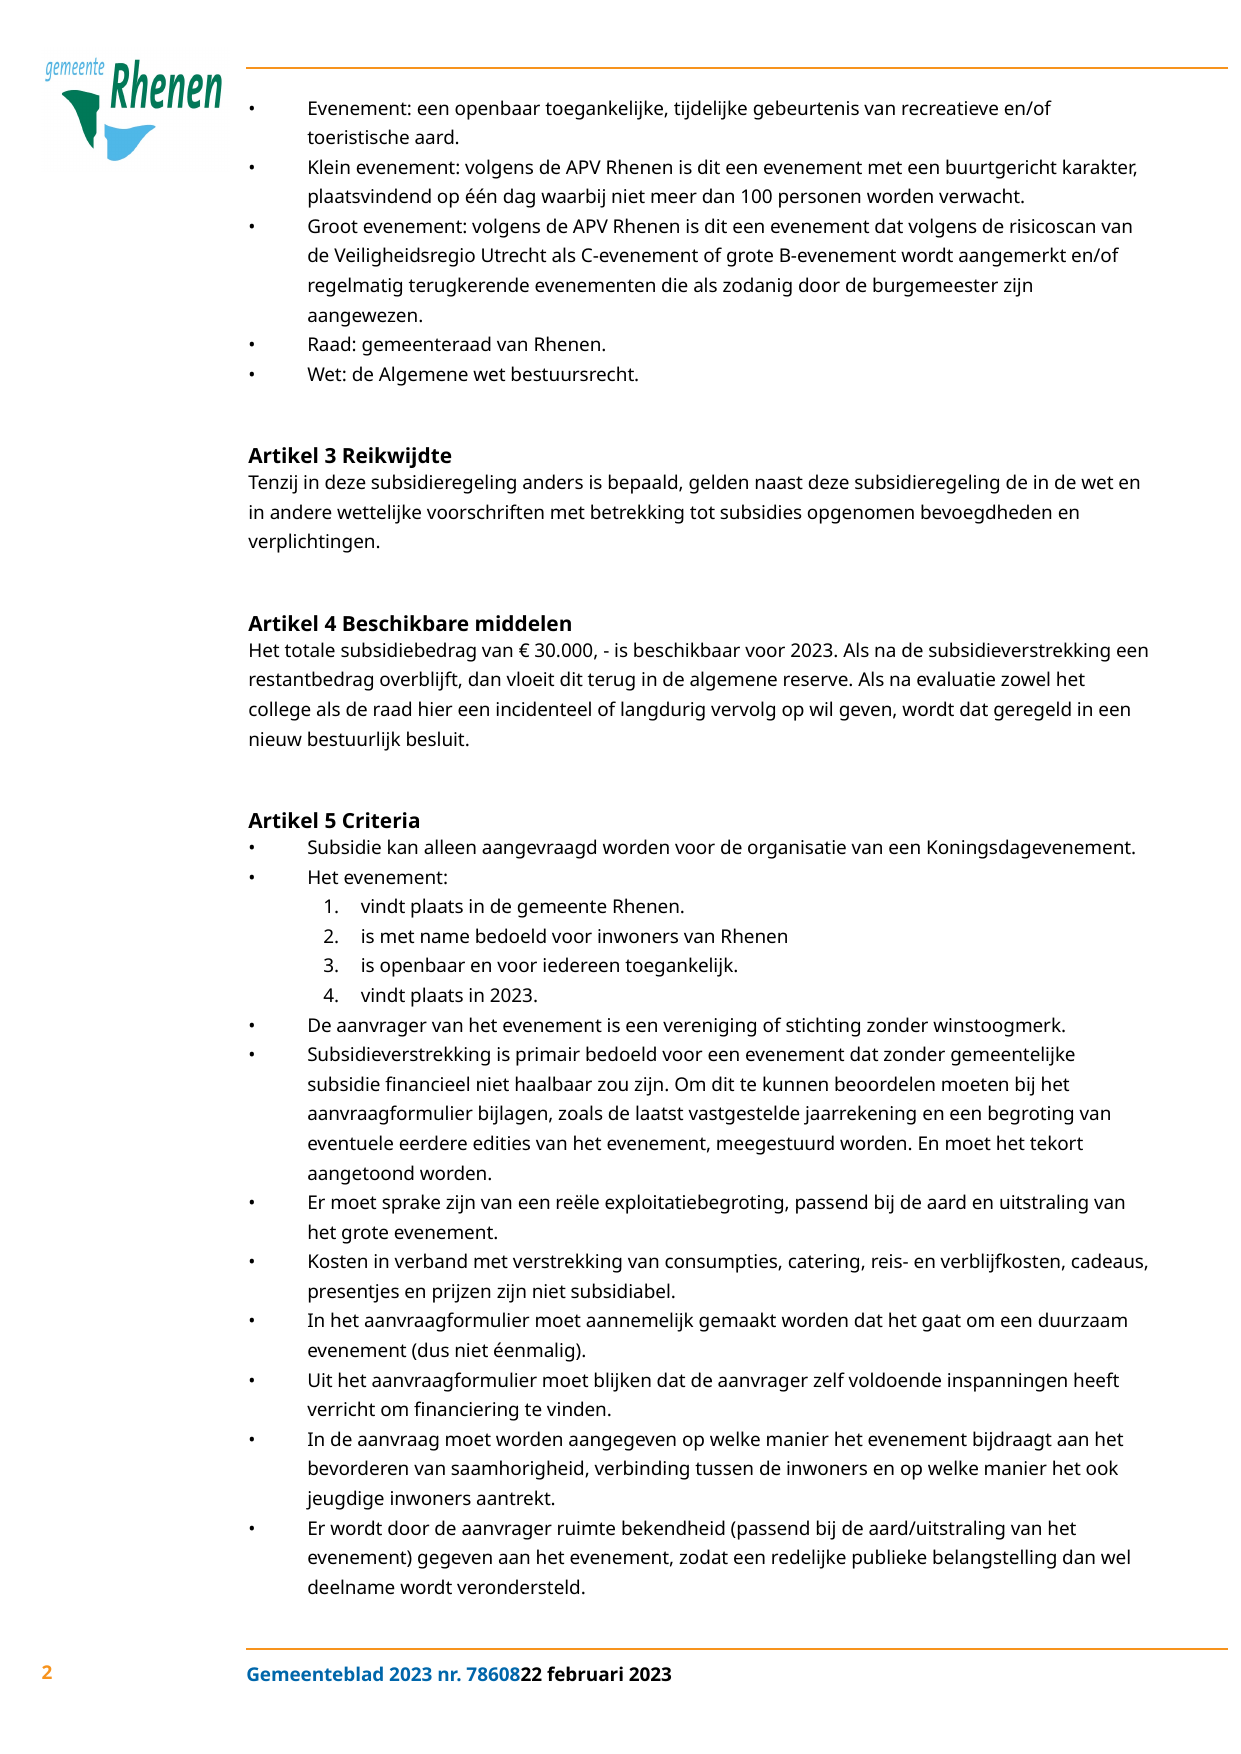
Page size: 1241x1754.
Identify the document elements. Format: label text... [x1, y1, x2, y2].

list is openbaar en voor iedereen toegankelijk. [323, 953, 1152, 978]
list vindt plaats in de gemeente Rhenen. [323, 893, 1152, 919]
list In de aanvraag moet worden aangegeven op welke manier het evenement bijdraagt aan het bevorderen van saamhorigheid, verbinding tussen de inwoners en op welke manier het ook jeugdige inwoners aantrekt. [248, 1426, 1152, 1511]
list Groot evenement: volgens de APV Rhenen is dit een evenement dat volgens de risicoscan van de Veiligheidsregio Utrecht als C-evenement of grote B-evenement wordt aangemerkt en/of regelmatig terugkerende evenementen die als zodanig door de burgemeester zijn aangewezen. [248, 213, 1152, 328]
text Artikel 3 Reikwijdte [248, 441, 1152, 469]
list Er moet sprake zijn van een reële exploitatiebegroting, passend bij de aard en uitstraling van het grote evenement. [248, 1189, 1152, 1244]
list Uit het aanvraagformulier moet blijken dat de aanvrager zelf voldoende inspanningen heeft verricht om financiering te vinden. [248, 1367, 1152, 1422]
list vindt plaats in 2023. [323, 982, 1152, 1008]
list Wet: de Algemene wet bestuursrecht. [248, 361, 1152, 387]
text Het totale subsidiebedrag van € 30.000, - is beschikbaar voor 2023. Als na de subsidieverstrekking een restantbedrag overblijft, dan vloeit dit terug in de algemene reserve. Als na evaluatie zowel het college als de raad hier een incidenteel of langdurig vervolg op wil geven, wordt dat geregeld in een nieuw bestuurlijk besluit. [248, 637, 1152, 752]
list De aanvrager van het evenement is een vereniging of stichting zonder winstoogmerk. [248, 1012, 1152, 1037]
list Subsidie kan alleen aangevraagd worden voor de organisatie van een Koningsdagevenement. [248, 834, 1152, 860]
list Raad: gemeenteraad van Rhenen. [248, 331, 1152, 357]
list is met name bedoeld voor inwoners van Rhenen [323, 923, 1152, 949]
list Het evenement: [248, 864, 1152, 889]
list Klein evenement: volgens de APV Rhenen is dit een evenement met een buurtgericht karakter, plaatsvindend op één dag waarbij niet meer dan 100 personen worden verwacht. [248, 154, 1152, 209]
list In het aanvraagformulier moet aannemelijk gemaakt worden dat het gaat om een duurzaam evenement (dus niet éenmalig). [248, 1308, 1152, 1363]
list Kosten in verband met verstrekking van consumpties, catering, reis- en verblijfkosten, cadeaus, presentjes en prijzen zijn niet subsidiabel. [248, 1248, 1152, 1304]
list Evenement: een openbaar toegankelijke, tijdelijke gebeurtenis van recreatieve en/of toeristische aard. [248, 95, 1152, 150]
text Tenzij in deze subsidieregeling anders is bepaald, gelden naast deze subsidieregeling de in de wet en in andere wettelijke voorschriften met betrekking tot subsidies opgenomen bevoegdheden en verplichtingen. [248, 469, 1152, 554]
text Artikel 4 Beschikbare middelen [248, 609, 1152, 637]
picture [41, 47, 231, 172]
text Artikel 5 Criteria [248, 806, 1152, 834]
list Subsidieverstrekking is primair bedoeld voor een evenement dat zonder gemeentelijke subsidie financieel niet haalbaar zou zijn. Om dit te kunnen beoordelen moeten bij het aanvraagformulier bijlagen, zoals de laatst vastgestelde jaarrekening en een begroting van eventuele eerdere edities van het evenement, meegestuurd worden. En moet het tekort aangetoond worden. [248, 1041, 1152, 1185]
list Er wordt door de aanvrager ruimte bekendheid (passend bij de aard/uitstraling van het evenement) gegeven aan het evenement, zodat een redelijke publieke belangstelling dan wel deelname wordt verondersteld. [248, 1515, 1152, 1599]
